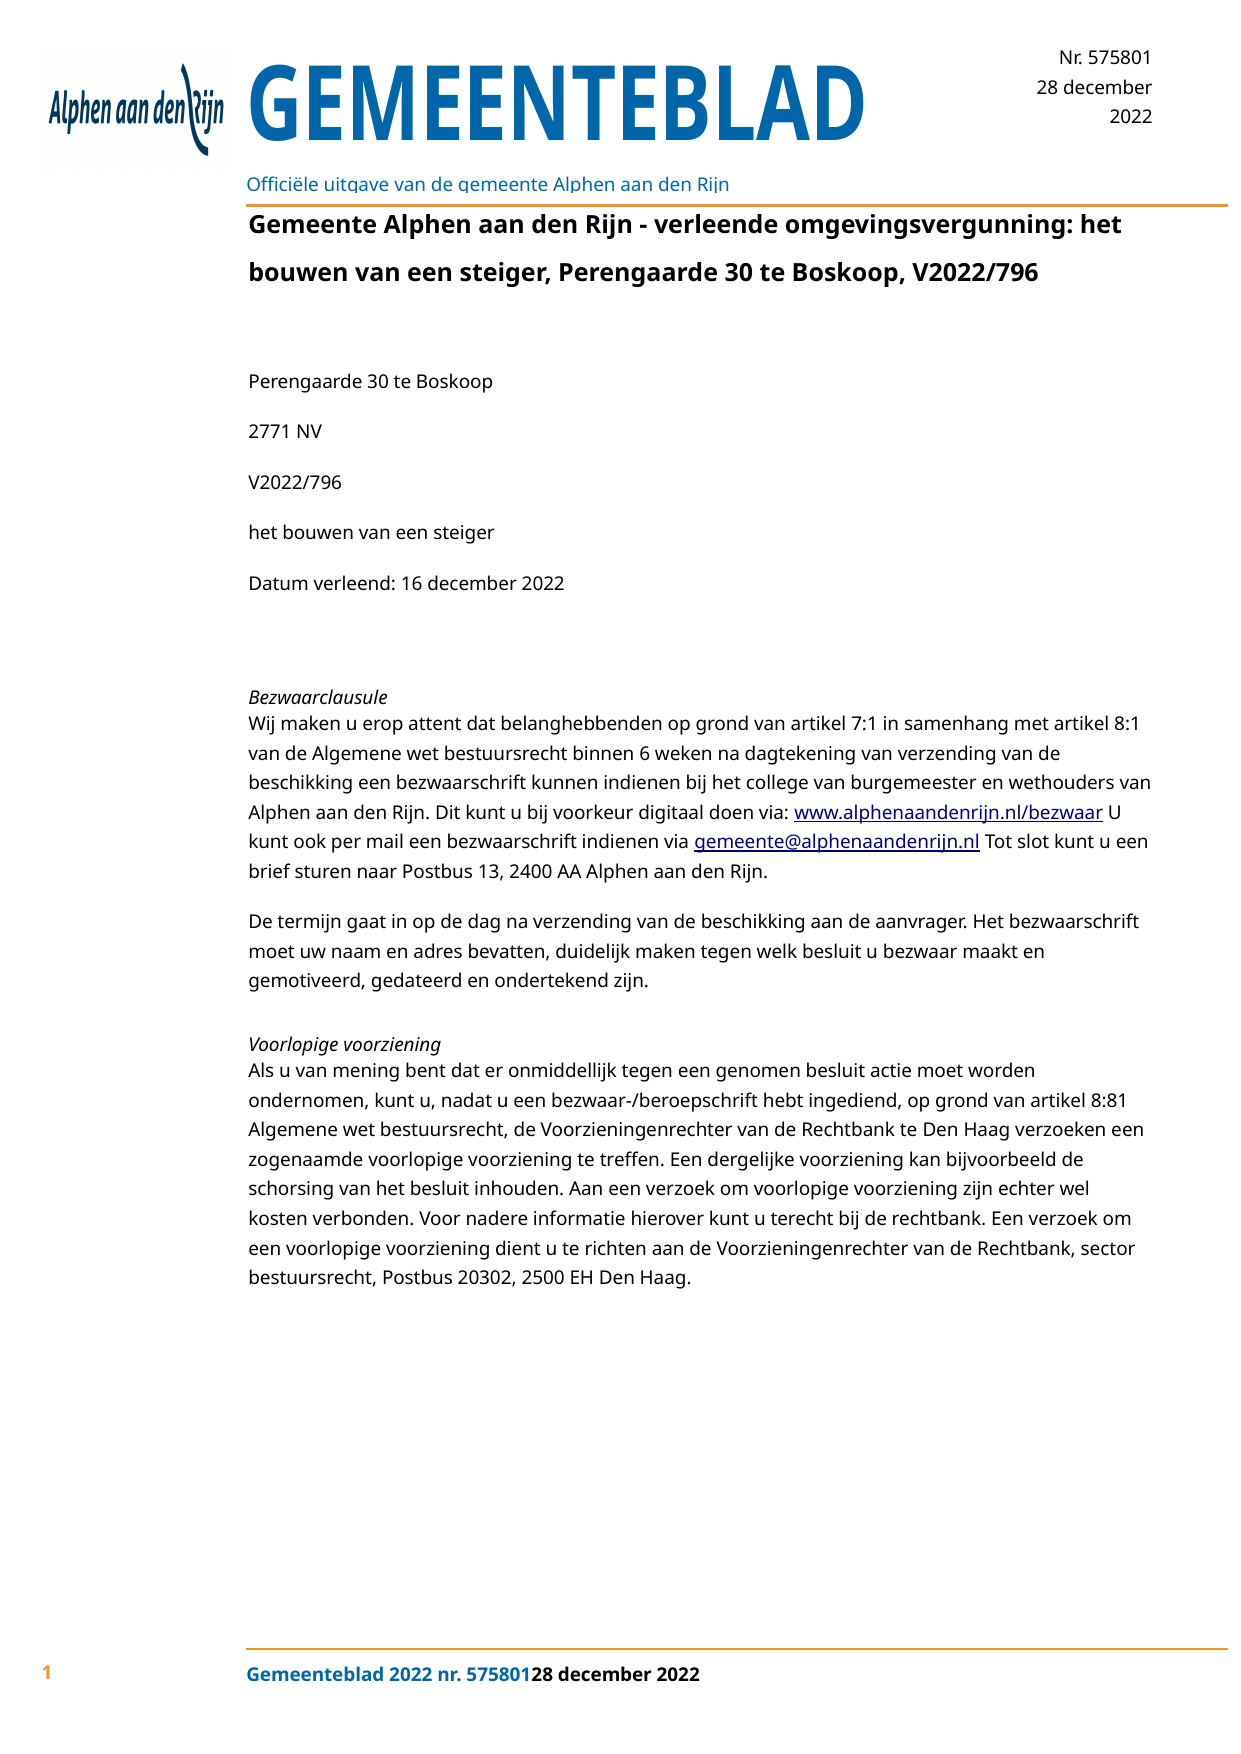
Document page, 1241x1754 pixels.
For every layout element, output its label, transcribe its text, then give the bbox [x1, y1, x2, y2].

text Gemeente Alphen aan den Rijn - verleende omgevingsvergunning: het bouwen van een steiger, Perengaarde 30 te Boskoop, V2022/796 [248, 207, 1152, 288]
text Bezwaarclausule [248, 684, 1152, 710]
text De termijn gaat in op de dag na verzending van de beschikking aan de aanvrager. Het bezwaarschrift moet uw naam en adres bevatten, duidelijk maken tegen welk besluit u bezwaar maakt en gemotiveerd, gedateerd en ondertekend zijn. [248, 908, 1152, 993]
text Wij maken u erop attent dat belanghebbenden op grond van artikel 7:1 in samenhang met artikel 8:1 van de Algemene wet bestuursrecht binnen 6 weken na dagtekening van verzending van de beschikking een bezwaarschrift kunnen indienen bij het college van burgemeester en wethouders van Alphen aan den Rijn. Dit kunt u bij voorkeur digitaal doen via: www.alphenaandenrijn.nl/bezwaar U kunt ook per mail een bezwaarschrift indienen via gemeente@alphenaandenrijn.nl Tot slot kunt u een brief sturen naar Postbus 13, 2400 AA Alphen aan den Rijn. [248, 710, 1152, 884]
text Voorlopige voorziening [248, 1032, 1152, 1057]
picture [41, 47, 231, 172]
text Perengaarde 30 te Boskoop [248, 368, 1152, 394]
text 2771 NV [248, 419, 1152, 444]
text Datum verleend: 16 december 2022 [248, 570, 1152, 596]
text V2022/796 [248, 469, 1152, 495]
text het bouwen van een steiger [248, 519, 1152, 545]
text Als u van mening bent dat er onmiddellijk tegen een genomen besluit actie moet worden ondernomen, kunt u, nadat u een bezwaar-/beroepschrift hebt ingediend, op grond van artikel 8:81 Algemene wet bestuursrecht, de Voorzieningenrechter van de Rechtbank te Den Haag verzoeken een zogenaamde voorlopige voorziening te treffen. Een dergelijke voorziening kan bijvoorbeeld de schorsing van het besluit inhouden. Aan een verzoek om voorlopige voorziening zijn echter wel kosten verbonden. Voor nadere informatie hierover kunt u terecht bij de rechtbank. Een verzoek om een voorlopige voorziening dient u te richten aan de Voorzieningenrechter van de Rechtbank, sector bestuursrecht, Postbus 20302, 2500 EH Den Haag. [248, 1057, 1152, 1290]
